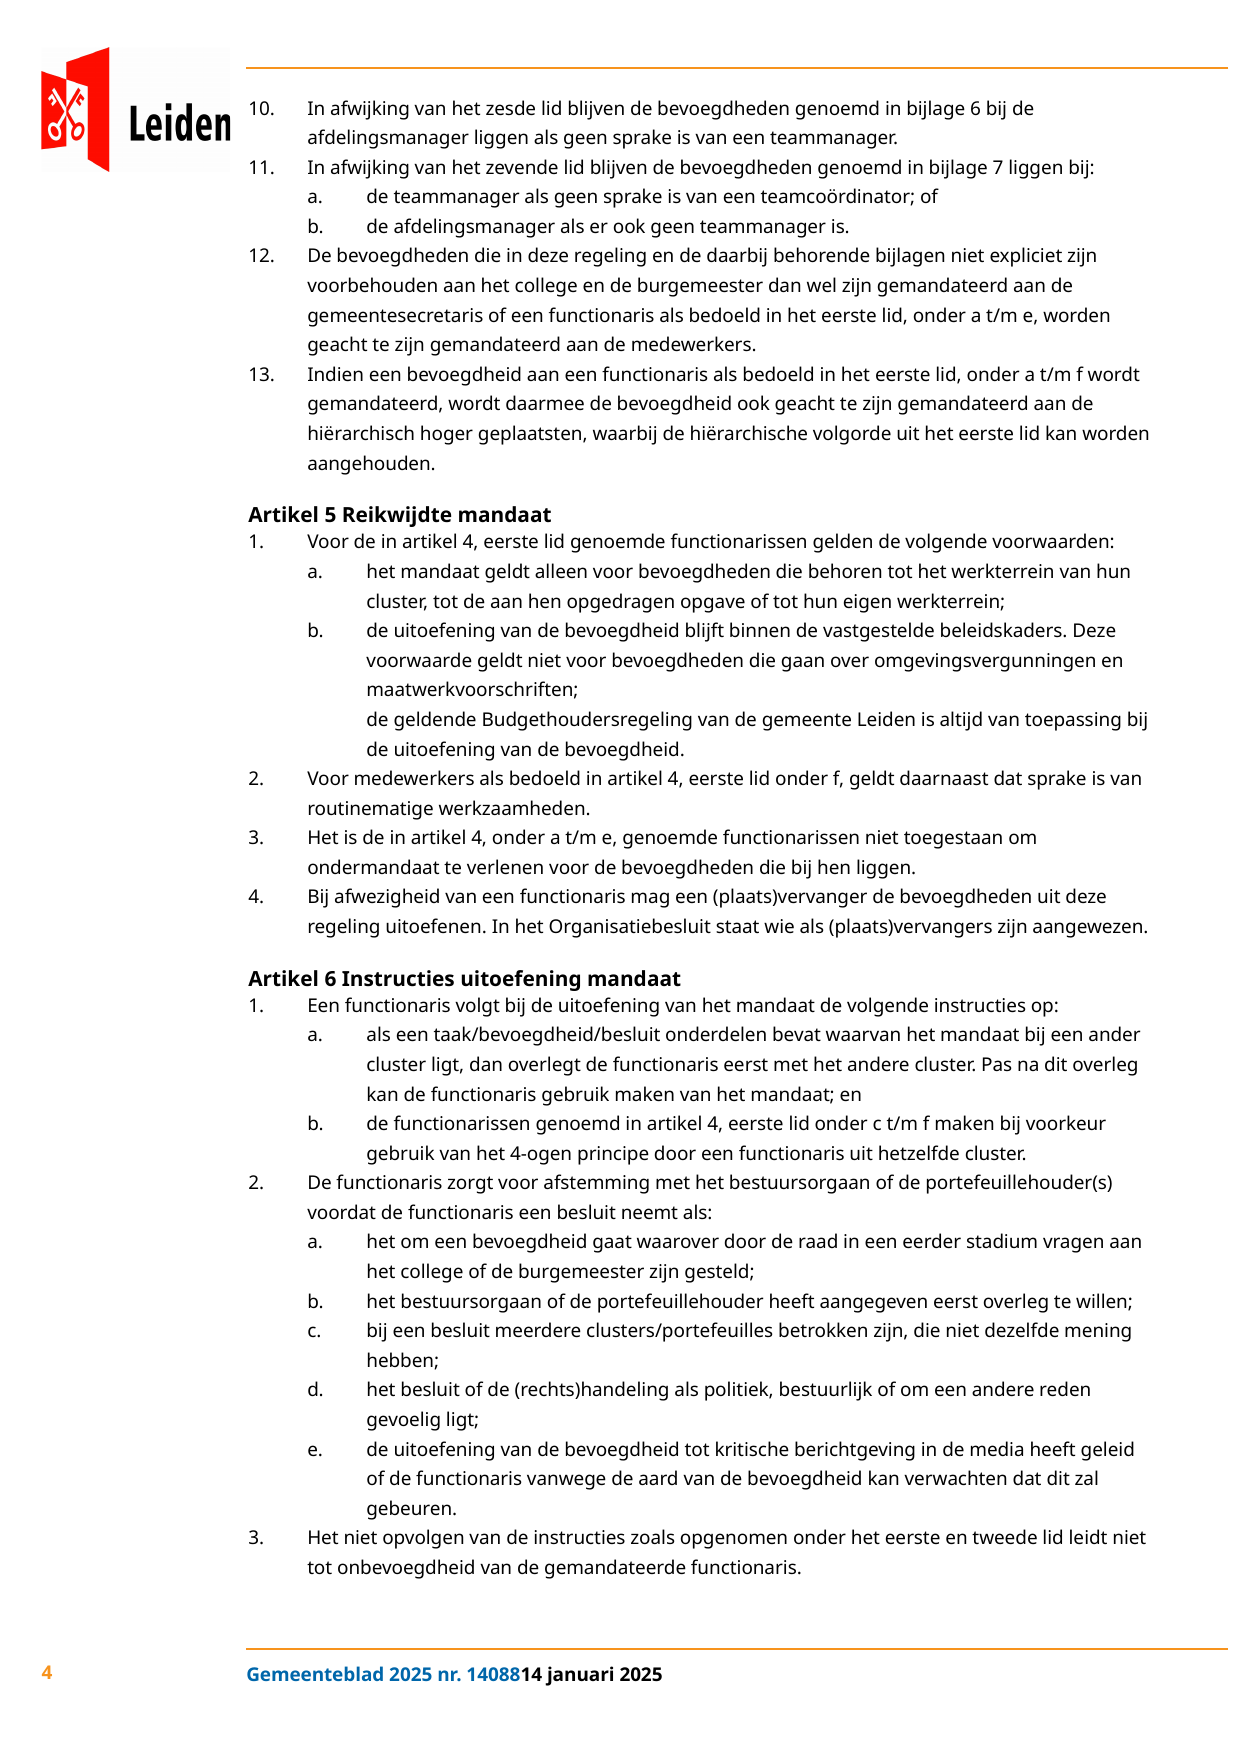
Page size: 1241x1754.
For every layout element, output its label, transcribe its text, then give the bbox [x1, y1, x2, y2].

list bij een besluit meerdere clusters/portefeuilles betrokken zijn, die niet dezelfde mening hebben; [307, 1317, 1152, 1373]
list het om een bevoegdheid gaat waarover door de raad in een eerder stadium vragen aan het college of de burgemeester zijn gesteld; [307, 1229, 1152, 1284]
list de uitoefening van de bevoegdheid tot kritische berichtgeving in de media heeft geleid of de functionaris vanwege de aard van de bevoegdheid kan verwachten dat dit zal gebeuren. [307, 1436, 1152, 1521]
list de teammanager als geen sprake is van een teamcoördinator; of [307, 183, 1152, 209]
list de functionarissen genoemd in artikel 4, eerste lid onder c t/m f maken bij voorkeur gebruik van het 4-ogen principe door een functionaris uit hetzelfde cluster. [307, 1110, 1152, 1166]
list als een taak/bevoegdheid/besluit onderdelen bevat waarvan het mandaat bij een ander cluster ligt, dan overlegt de functionaris eerst met het andere cluster. Pas na dit overleg kan de functionaris gebruik maken van het mandaat; en [307, 1022, 1152, 1107]
text Artikel 6 Instructies uitoefening mandaat [248, 964, 1152, 992]
picture [41, 47, 231, 172]
list De functionaris zorgt voor afstemming met het bestuursorgaan of de portefeuillehouder(s) voordat de functionaris een besluit neemt als: [248, 1169, 1152, 1225]
list de uitoefening van de bevoegdheid blijft binnen de vastgestelde beleidskaders. Deze voorwaarde geldt niet voor bevoegdheden die gaan over omgevingsvergunningen en maatwerkvoorschriften; [307, 617, 1152, 702]
list De bevoegdheden die in deze regeling en de daarbij behorende bijlagen niet expliciet zijn voorbehouden aan het college en de burgemeester dan wel zijn gemandateerd aan de gemeentesecretaris of een functionaris als bedoeld in het eerste lid, onder a t/m e, worden geacht te zijn gemandateerd aan de medewerkers. [248, 243, 1152, 357]
list het mandaat geldt alleen voor bevoegdheden die behoren tot het werkterrein van hun cluster, tot de aan hen opgedragen opgave of tot hun eigen werkterrein; [307, 558, 1152, 613]
list Voor de in artikel 4, eerste lid genoemde functionarissen gelden de volgende voorwaarden: [248, 529, 1152, 554]
text Artikel 5 Reikwijdte mandaat [248, 500, 1152, 529]
list de geldende Budgethoudersregeling van de gemeente Leiden is altijd van toepassing bij de uitoefening van de bevoegdheid. [307, 706, 1152, 761]
list Bij afwezigheid van een functionaris mag een (plaats)vervanger de bevoegdheden uit deze regeling uitoefenen. In het Organisatiebesluit staat wie als (plaats)vervangers zijn aangewezen. [248, 884, 1152, 939]
list Voor medewerkers als bedoeld in artikel 4, eerste lid onder f, geldt daarnaast dat sprake is van routinematige werkzaamheden. [248, 765, 1152, 821]
list het besluit of de (rechts)handeling als politiek, bestuurlijk of om een andere reden gevoelig ligt; [307, 1377, 1152, 1432]
list In afwijking van het zevende lid blijven de bevoegdheden genoemd in bijlage 7 liggen bij: [248, 154, 1152, 180]
list Het niet opvolgen van de instructies zoals opgenomen onder het eerste en tweede lid leidt niet tot onbevoegdheid van de gemandateerde functionaris. [248, 1524, 1152, 1580]
list Het is de in artikel 4, onder a t/m e, genoemde functionarissen niet toegestaan om ondermandaat te verlenen voor de bevoegdheden die bij hen liggen. [248, 824, 1152, 880]
list het bestuursorgaan of de portefeuillehouder heeft aangegeven eerst overleg te willen; [307, 1288, 1152, 1314]
list de afdelingsmanager als er ook geen teammanager is. [307, 213, 1152, 239]
list Indien een bevoegdheid aan een functionaris als bedoeld in het eerste lid, onder a t/m f wordt gemandateerd, wordt daarmee de bevoegdheid ook geacht te zijn gemandateerd aan de hiërarchisch hoger geplaatsten, waarbij de hiërarchische volgorde uit het eerste lid kan worden aangehouden. [248, 361, 1152, 476]
list In afwijking van het zesde lid blijven de bevoegdheden genoemd in bijlage 6 bij de afdelingsmanager liggen als geen sprake is van een teammanager. [248, 95, 1152, 150]
list Een functionaris volgt bij de uitoefening van het mandaat de volgende instructies op: [248, 992, 1152, 1018]
